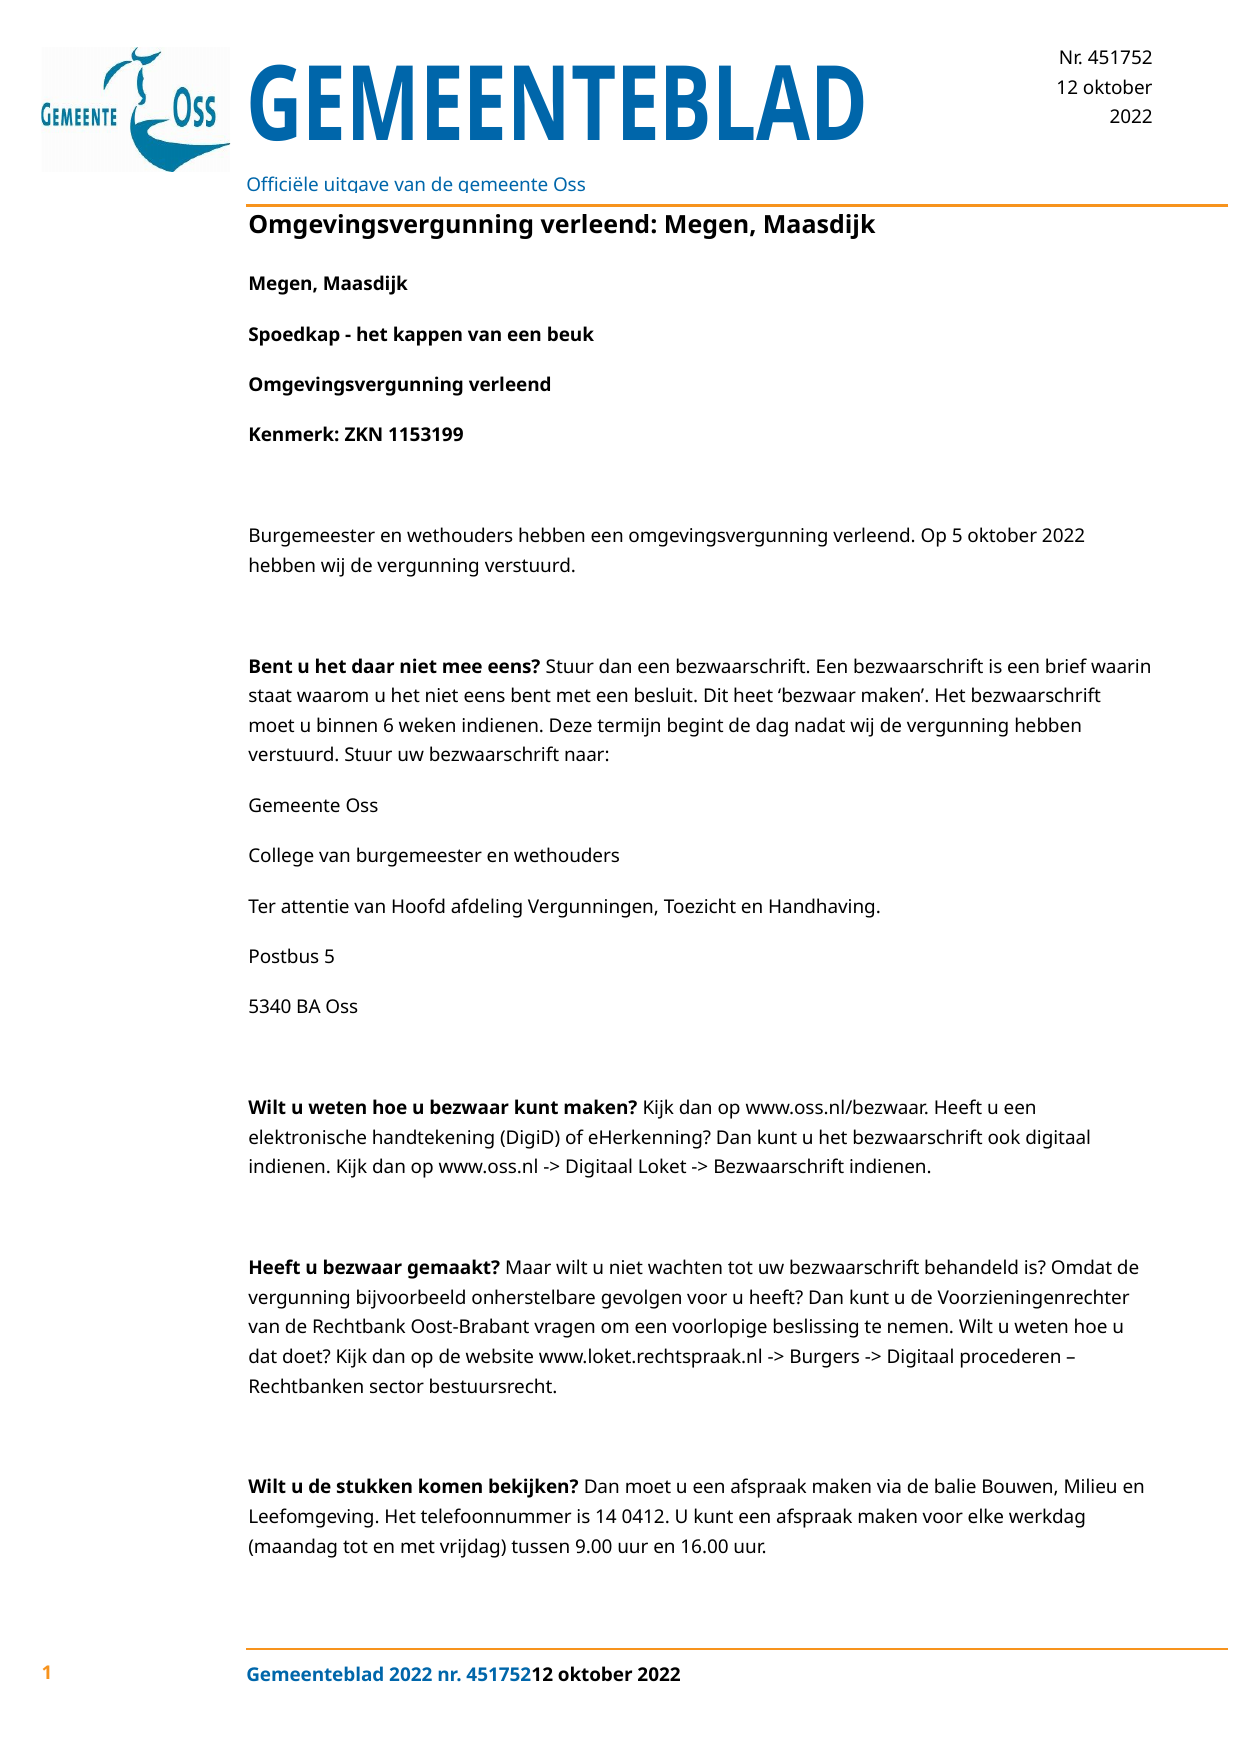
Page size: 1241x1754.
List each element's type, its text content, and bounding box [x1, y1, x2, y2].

text College van burgemeester en wethouders [248, 842, 1152, 868]
text Omgevingsvergunning verleend: Megen, Maasdijk [248, 207, 1152, 241]
text Bent u het daar niet mee eens? Stuur dan een bezwaarschrift. Een bezwaarschrift is een brief waarin staat waarom u het niet eens bent met een besluit. Dit heet ‘bezwaar maken’. Het bezwaarschrift moet u binnen 6 weken indienen. Deze termijn begint de dag nadat wij de vergunning hebben verstuurd. Stuur uw bezwaarschrift naar: [248, 653, 1152, 767]
text Postbus 5 [248, 943, 1152, 969]
text Spoedkap - het kappen van een beuk [248, 321, 1152, 346]
text Wilt u weten hoe u bezwaar kunt maken? Kijk dan op www.oss.nl/bezwaar. Heeft u een elektronische handtekening (DigiD) of eHerkenning? Dan kunt u het bezwaarschrift ook digitaal indienen. Kijk dan op www.oss.nl -> Digitaal Loket -> Bezwaarschrift indienen. [248, 1094, 1152, 1179]
text Heeft u bezwaar gemaakt? Maar wilt u niet wachten tot uw bezwaarschrift behandeld is? Omdat de vergunning bijvoorbeeld onherstelbare gevolgen voor u heeft? Dan kunt u de Voorzieningenrechter van de Rechtbank Oost-Brabant vragen om een voorlopige beslissing te nemen. Wilt u weten hoe u dat doet? Kijk dan op de website www.loket.rechtspraak.nl -> Burgers -> Digitaal procederen – Rechtbanken sector bestuursrecht. [248, 1254, 1152, 1398]
text Wilt u de stukken komen bekijken? Dan moet u een afspraak maken via de balie Bouwen, Milieu en Leefomgeving. Het telefoonnummer is 14 0412. U kunt een afspraak maken voor elke werkdag (maandag tot en met vrijdag) tussen 9.00 uur en 16.00 uur. [248, 1474, 1152, 1558]
text Kenmerk: ZKN 1153199 [248, 422, 1152, 447]
text Omgevingsvergunning verleend [248, 371, 1152, 397]
picture [41, 47, 231, 172]
text Megen, Maasdijk [248, 270, 1152, 296]
text 5340 BA Oss [248, 994, 1152, 1019]
text Ter attentie van Hoofd afdeling Vergunningen, Toezicht en Handhaving. [248, 893, 1152, 918]
text Gemeente Oss [248, 792, 1152, 818]
text Burgemeester en wethouders hebben een omgevingsvergunning verleend. Op 5 oktober 2022 hebben wij de vergunning verstuurd. [248, 522, 1152, 578]
